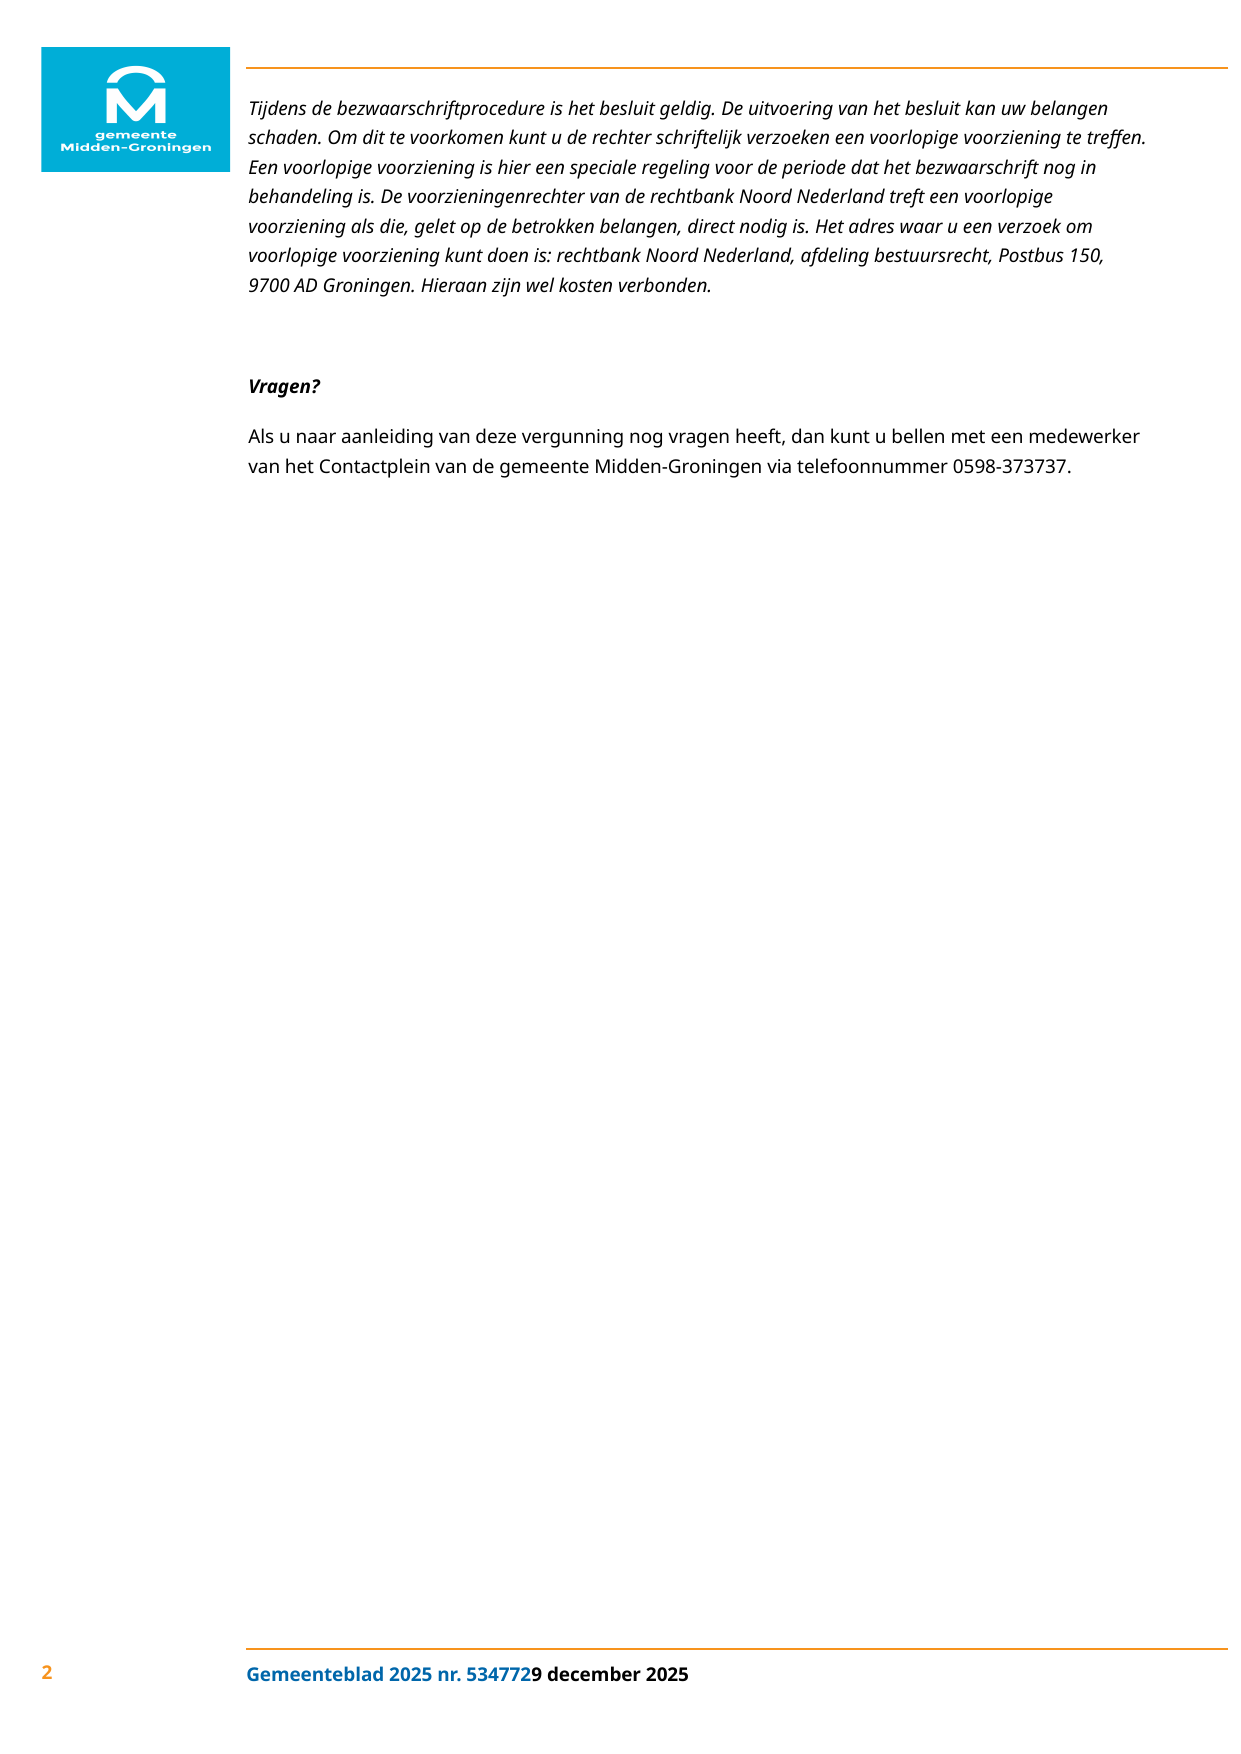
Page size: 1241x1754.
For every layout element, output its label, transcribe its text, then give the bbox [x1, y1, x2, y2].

text Als u naar aanleiding van deze vergunning nog vragen heeft, dan kunt u bellen met een medewerker van het Contactplein van de gemeente Midden-Groningen via telefoonnummer 0598-373737. [248, 423, 1152, 479]
picture [107, 89, 165, 122]
text Tijdens de bezwaarschriftprocedure is het besluit geldig. De uitvoering van het besluit kan uw belangen schaden. Om dit te voorkomen kunt u de rechter schriftelijk verzoeken een voorlopige voorziening te treffen. Een voorlopige voorziening is hier een speciale regeling voor de periode dat het bezwaarschrift nog in behandeling is. De voorzieningenrechter van de rechtbank Noord Nederland treft een voorlopige voorziening als die, gelet op de betrokken belangen, direct nodig is. Het adres waar u een verzoek om voorlopige voorziening kunt doen is: rechtbank Noord Nederland, afdeling bestuursrecht, Postbus 150, 9700 AD Groningen. Hieraan zijn wel kosten verbonden. [248, 95, 1152, 298]
picture [184, 146, 190, 153]
text Vragen? [248, 373, 1152, 399]
picture [108, 66, 164, 82]
